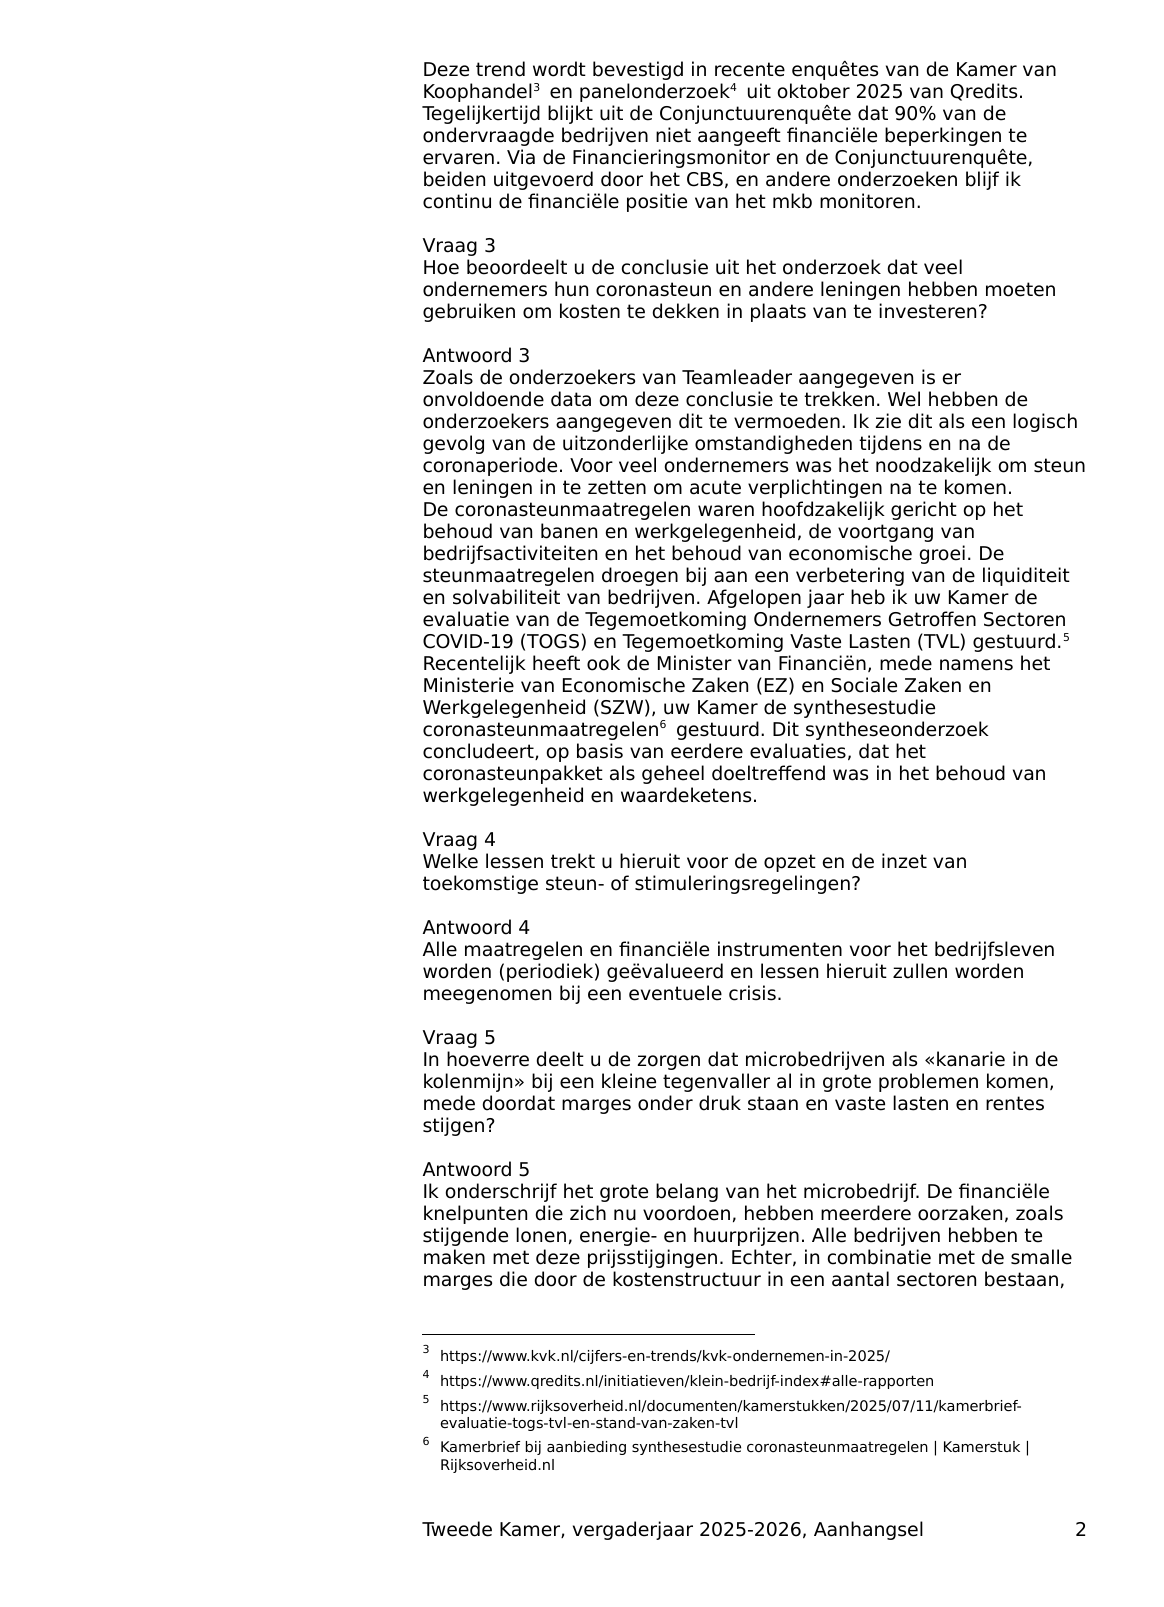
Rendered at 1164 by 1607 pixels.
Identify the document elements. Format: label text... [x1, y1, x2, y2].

text https://www.qredits.nl/initiatieven/klein-bedrijf-index#alle-rapporten [422, 1368, 1087, 1391]
text https://www.rijksoverheid.nl/documenten/kamerstukken/2025/07/11/kamerbrief-evaluatie-togs-tvl-en-stand-van-zaken-tvl [422, 1393, 1087, 1432]
text De coronasteunmaatregelen waren hoofdzakelijk gericht op het behoud van banen en werkgelegenheid, de voortgang van bedrijfsactiviteiten en het behoud van economische groei. De steunmaatregelen droegen bij aan een verbetering van de liquiditeit en solvabiliteit van bedrijven. Afgelopen jaar heb ik uw Kamer de evaluatie van de Tegemoetkoming Ondernemers Getroffen Sectoren COVID-19 (TOGS) en Tegemoetkoming Vaste Lasten (TVL) gestuurd. Recentelijk heeft ook de Minister van Financiën, mede namens het Ministerie van Economische Zaken (EZ) en Sociale Zaken en Werkgelegenheid (SZW), uw Kamer de synthesestudie coronasteunmaatregelen gestuurd. Dit syntheseonderzoek concludeert, op basis van eerdere evaluaties, dat het coronasteunpakket als geheel doeltreffend was in het behoud van werkgelegenheid en waardeketens. [422, 499, 1087, 807]
text Ik onderschrijf het grote belang van het microbedrijf. De financiële knelpunten die zich nu voordoen, hebben meerdere oorzaken, zoals stijgende lonen, energie- en huurprijzen. Alle bedrijven hebben te maken met deze prijsstijgingen. Echter, in combinatie met de smalle marges die door de kostenstructuur in een aantal sectoren bestaan, [422, 1181, 1087, 1291]
text Antwoord 3 [422, 345, 1087, 367]
text Antwoord 5 [422, 1159, 1087, 1181]
text https://www.kvk.nl/cijfers-en-trends/kvk-ondernemen-in-2025/ [422, 1343, 1087, 1366]
text Vraag 3 [422, 235, 1087, 257]
text Vraag 5 [422, 1027, 1087, 1049]
text Welke lessen trekt u hieruit voor de opzet en de inzet van toekomstige steun- of stimuleringsregelingen? [422, 851, 1087, 895]
text Zoals de onderzoekers van Teamleader aangegeven is er onvoldoende data om deze conclusie te trekken. Wel hebben de onderzoekers aangegeven dit te vermoeden. Ik zie dit als een logisch gevolg van de uitzonderlijke omstandigheden tijdens en na de coronaperiode. Voor veel ondernemers was het noodzakelijk om steun en leningen in te zetten om acute verplichtingen na te komen. [422, 367, 1087, 499]
text Deze trend wordt bevestigd in recente enquêtes van de Kamer van Koophandel en panelonderzoek uit oktober 2025 van Qredits. Tegelijkertijd blijkt uit de Conjunctuurenquête dat 90% van de ondervraagde bedrijven niet aangeeft financiële beperkingen te ervaren. Via de Financieringsmonitor en de Conjunctuurenquête, beiden uitgevoerd door het CBS, en andere onderzoeken blijf ik continu de financiële positie van het mkb monitoren. [422, 59, 1087, 213]
text In hoeverre deelt u de zorgen dat microbedrijven als «kanarie in de kolenmijn» bij een kleine tegenvaller al in grote problemen komen, mede doordat marges onder druk staan en vaste lasten en rentes stijgen? [422, 1049, 1087, 1137]
text Vraag 4 [422, 829, 1087, 851]
text Kamerbrief bij aanbieding synthesestudie coronasteunmaatregelen | Kamerstuk | Rijksoverheid.nl [422, 1435, 1087, 1474]
text Alle maatregelen en financiële instrumenten voor het bedrijfsleven worden (periodiek) geëvalueerd en lessen hieruit zullen worden meegenomen bij een eventuele crisis. [422, 939, 1087, 1005]
text Hoe beoordeelt u de conclusie uit het onderzoek dat veel ondernemers hun coronasteun en andere leningen hebben moeten gebruiken om kosten te dekken in plaats van te investeren? [422, 257, 1087, 323]
text Antwoord 4 [422, 917, 1087, 939]
